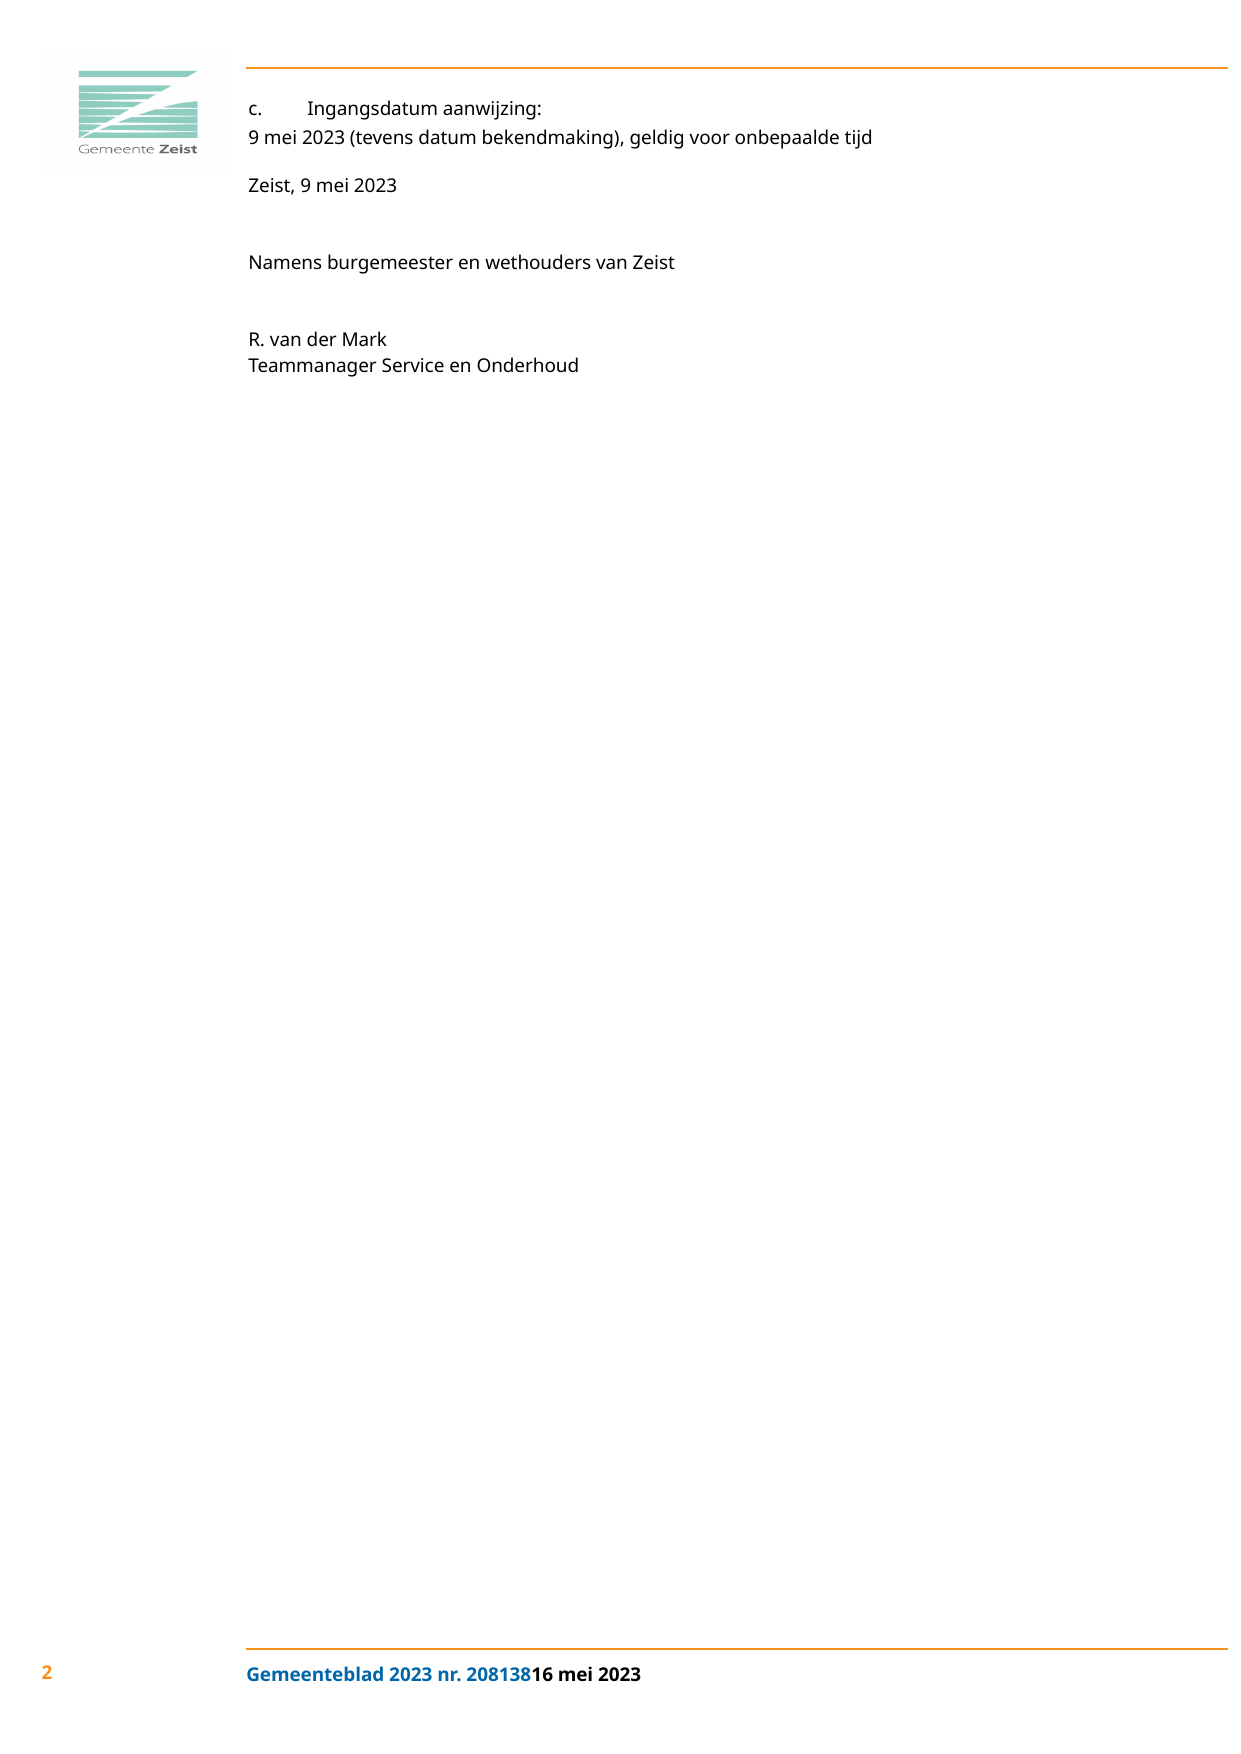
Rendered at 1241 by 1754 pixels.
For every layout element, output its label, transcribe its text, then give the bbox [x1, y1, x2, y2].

text R. van der Mark [248, 327, 1152, 352]
text 9 mei 2023 (tevens datum bekendmaking), geldig voor onbepaalde tijd [248, 124, 1152, 150]
list Ingangsdatum aanwijzing: [248, 95, 1152, 121]
picture [41, 47, 231, 172]
text Namens burgemeester en wethouders van Zeist [248, 249, 1152, 275]
text Zeist, 9 mei 2023 [248, 172, 1152, 198]
text Teammanager Service en Onderhoud [248, 352, 1152, 378]
